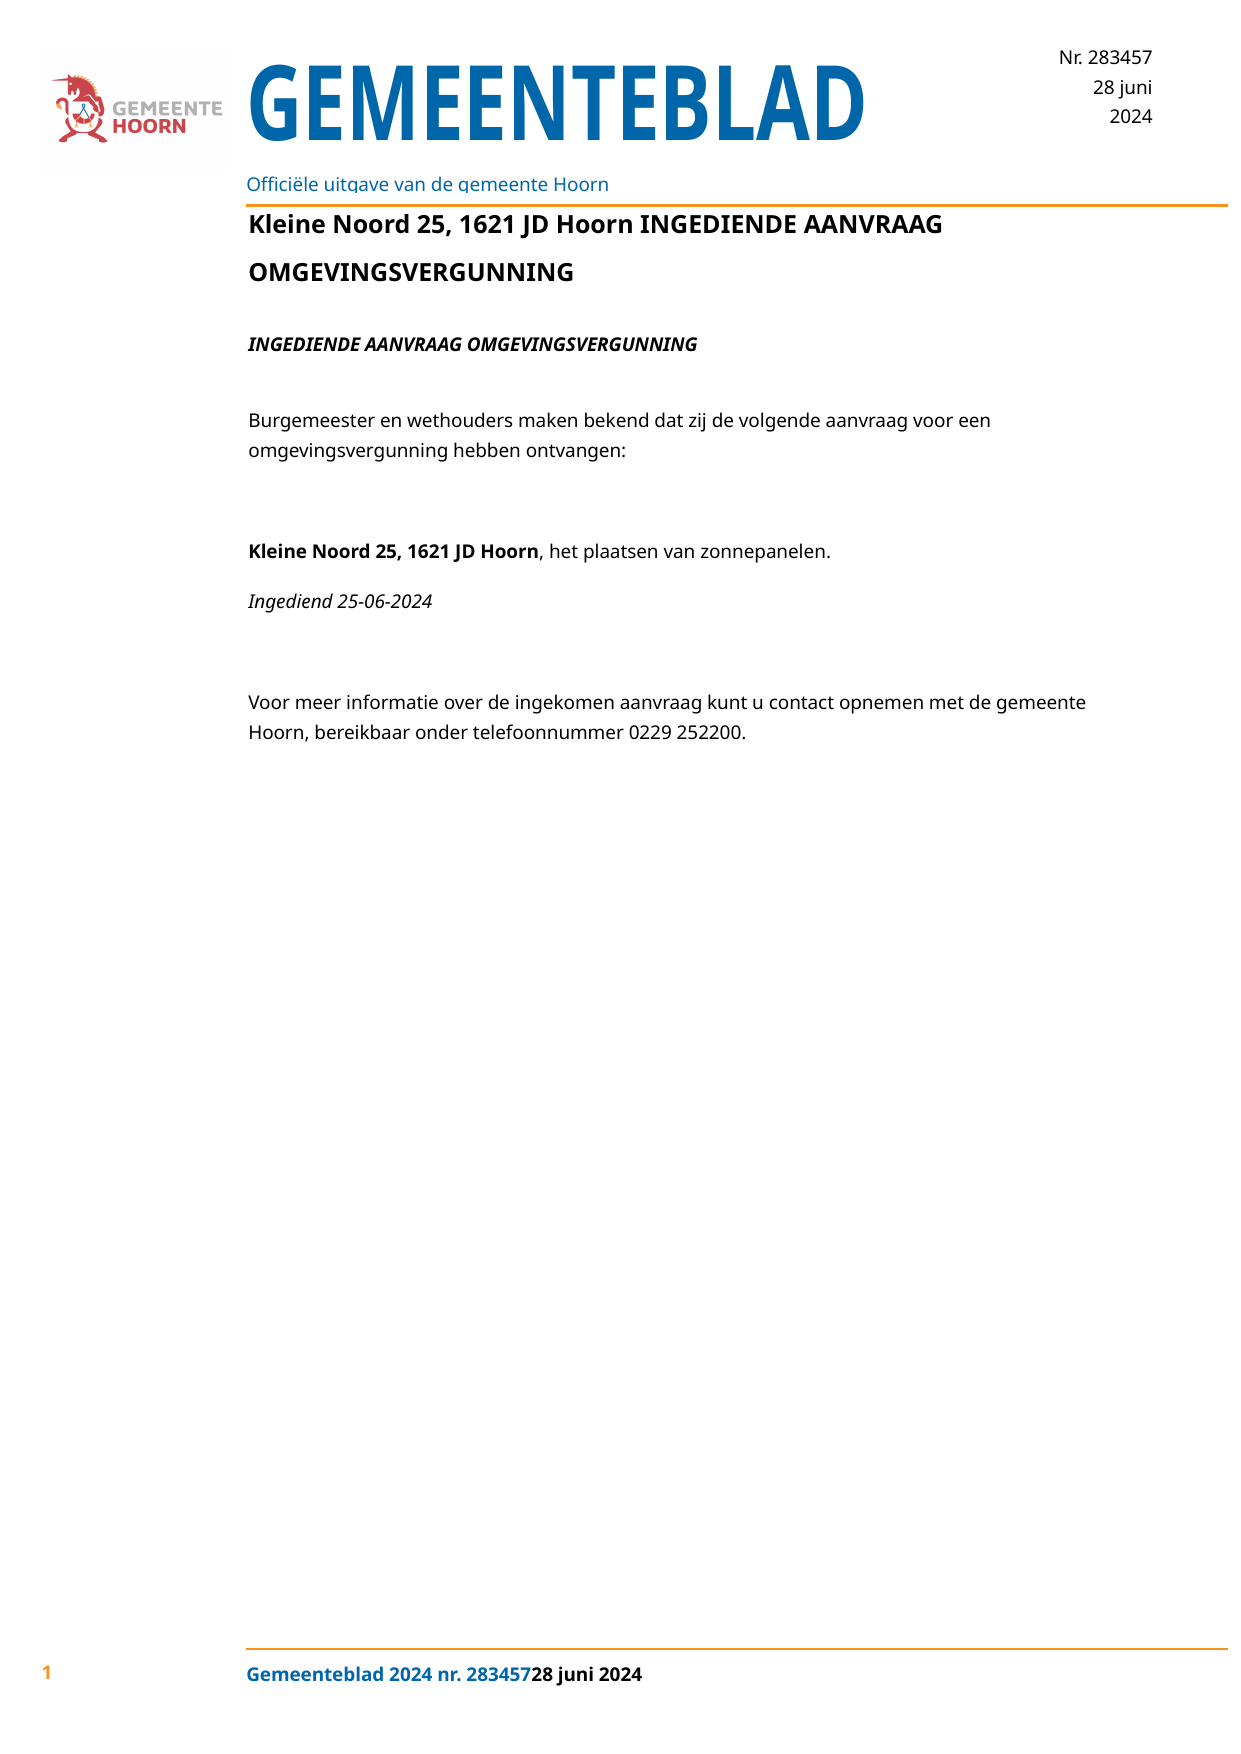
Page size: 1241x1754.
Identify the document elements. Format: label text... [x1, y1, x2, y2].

text INGEDIENDE AANVRAAG OMGEVINGSVERGUNNING [248, 331, 1152, 357]
text Kleine Noord 25, 1621 JD Hoorn INGEDIENDE AANVRAAG OMGEVINGSVERGUNNING [248, 207, 1152, 288]
picture [41, 47, 231, 172]
text Voor meer informatie over de ingekomen aanvraag kunt u contact opnemen met de gemeente Hoorn, bereikbaar onder telefoonnummer 0229 252200. [248, 689, 1152, 744]
text Ingediend 25-06-2024 [248, 588, 1152, 614]
text Burgemeester en wethouders maken bekend dat zij de volgende aanvraag voor een omgevingsvergunning hebben ontvangen: [248, 408, 1152, 463]
text Kleine Noord 25, 1621 JD Hoorn, het plaatsen van zonnepanelen. [248, 538, 1152, 564]
